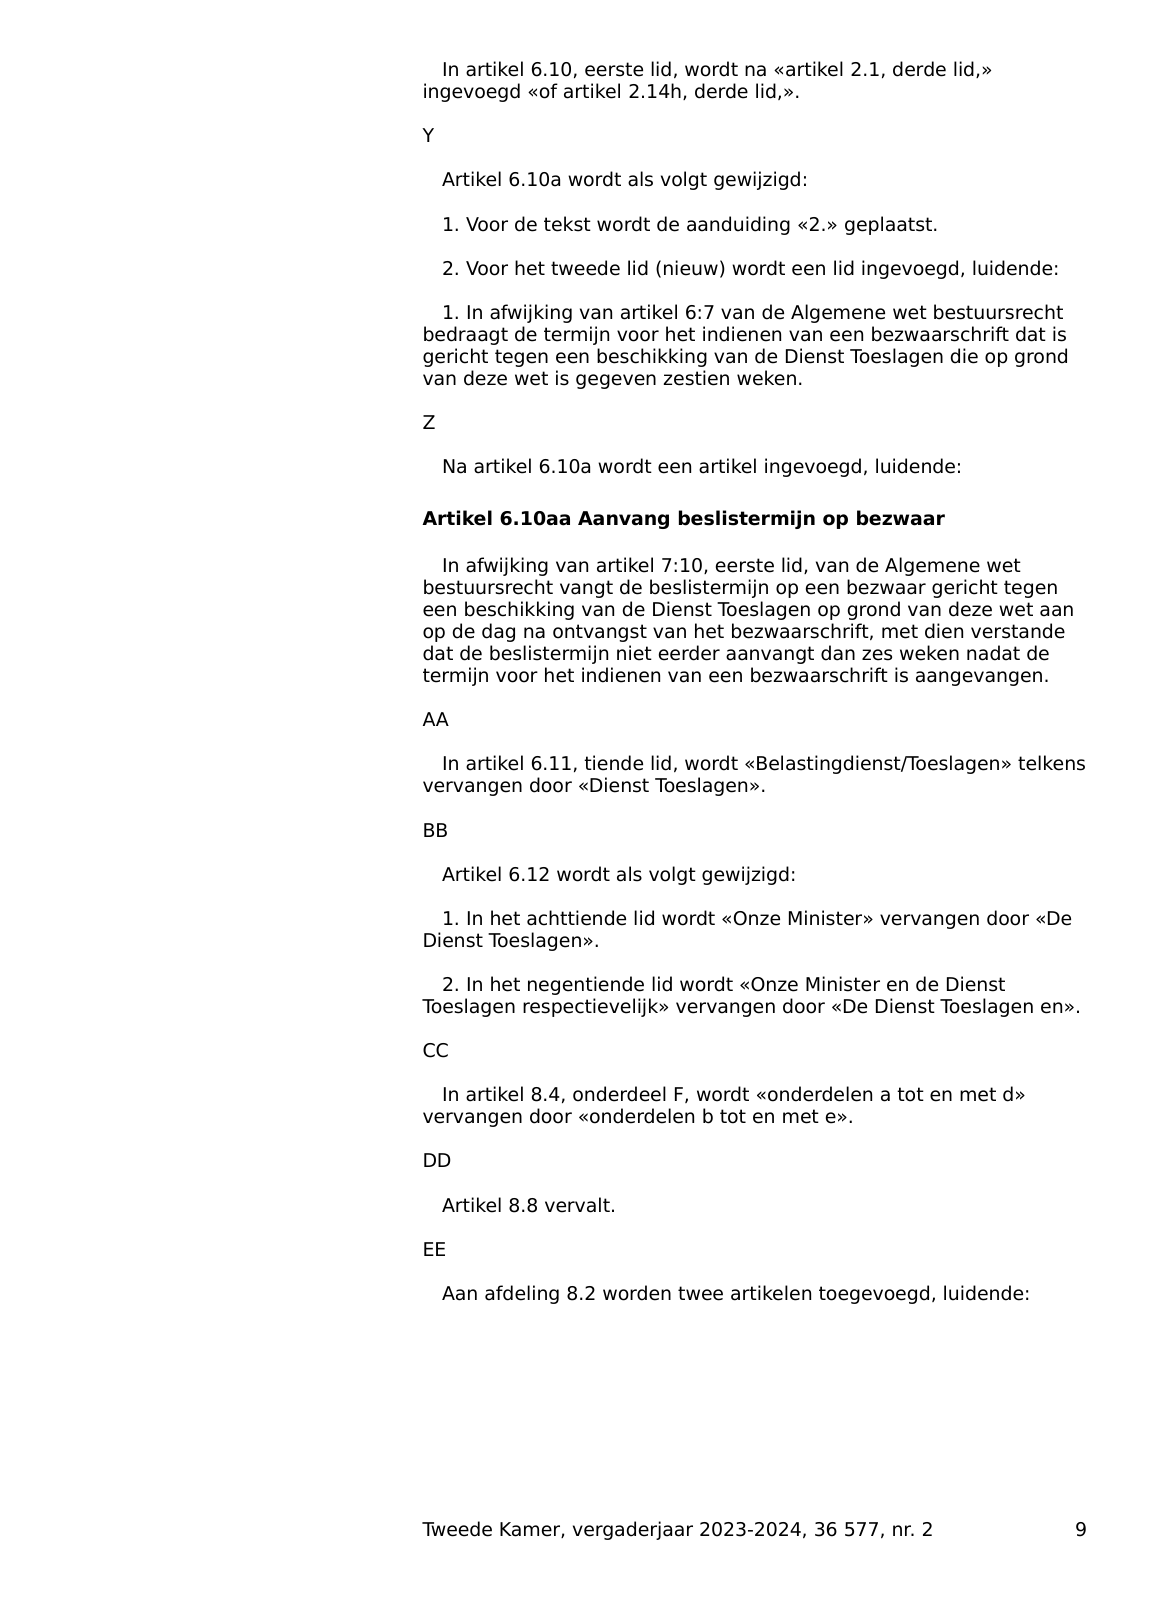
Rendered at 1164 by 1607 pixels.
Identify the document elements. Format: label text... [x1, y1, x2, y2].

text 2. Voor het tweede lid (nieuw) wordt een lid ingevoegd, luidende: [422, 258, 1087, 280]
text 1. In afwijking van artikel 6:7 van de Algemene wet bestuursrecht bedraagt de termijn voor het indienen van een bezwaarschrift dat is gericht tegen een beschikking van de Dienst Toeslagen die op grond van deze wet is gegeven zestien weken. [422, 302, 1087, 390]
text 1. In het achttiende lid wordt «Onze Minister» vervangen door «De Dienst Toeslagen». [422, 908, 1087, 952]
text Y [422, 125, 1087, 147]
subtitle Artikel 6.10aa Aanvang beslistermijn op bezwaar [422, 508, 1087, 530]
text Z [422, 412, 1087, 434]
text Artikel 8.8 vervalt. [422, 1194, 1087, 1217]
text 2. In het negentiende lid wordt «Onze Minister en de Dienst Toeslagen respectievelijk» vervangen door «De Dienst Toeslagen en». [422, 974, 1087, 1018]
text 1. Voor de tekst wordt de aanduiding «2.» geplaatst. [422, 213, 1087, 236]
text Na artikel 6.10a wordt een artikel ingevoegd, luidende: [422, 456, 1087, 478]
text Artikel 6.10a wordt als volgt gewijzigd: [422, 169, 1087, 191]
text In artikel 6.11, tiende lid, wordt «Belastingdienst/Toeslagen» telkens vervangen door «Dienst Toeslagen». [422, 753, 1087, 797]
text BB [422, 819, 1087, 841]
text EE [422, 1239, 1087, 1261]
text DD [422, 1150, 1087, 1172]
text Aan afdeling 8.2 worden twee artikelen toegevoegd, luidende: [422, 1283, 1087, 1305]
text Artikel 6.12 wordt als volgt gewijzigd: [422, 864, 1087, 886]
text In artikel 8.4, onderdeel F, wordt «onderdelen a tot en met d» vervangen door «onderdelen b tot en met e». [422, 1084, 1087, 1128]
text In artikel 6.10, eerste lid, wordt na «artikel 2.1, derde lid,» ingevoegd «of artikel 2.14h, derde lid,». [422, 59, 1087, 103]
text AA [422, 709, 1087, 731]
text In afwijking van artikel 7:10, eerste lid, van de Algemene wet bestuursrecht vangt de beslistermijn op een bezwaar gericht tegen een beschikking van de Dienst Toeslagen op grond van deze wet aan op de dag na ontvangst van het bezwaarschrift, met dien verstande dat de beslistermijn niet eerder aanvangt dan zes weken nadat de termijn voor het indienen van een bezwaarschrift is aangevangen. [422, 555, 1087, 687]
text CC [422, 1040, 1087, 1062]
